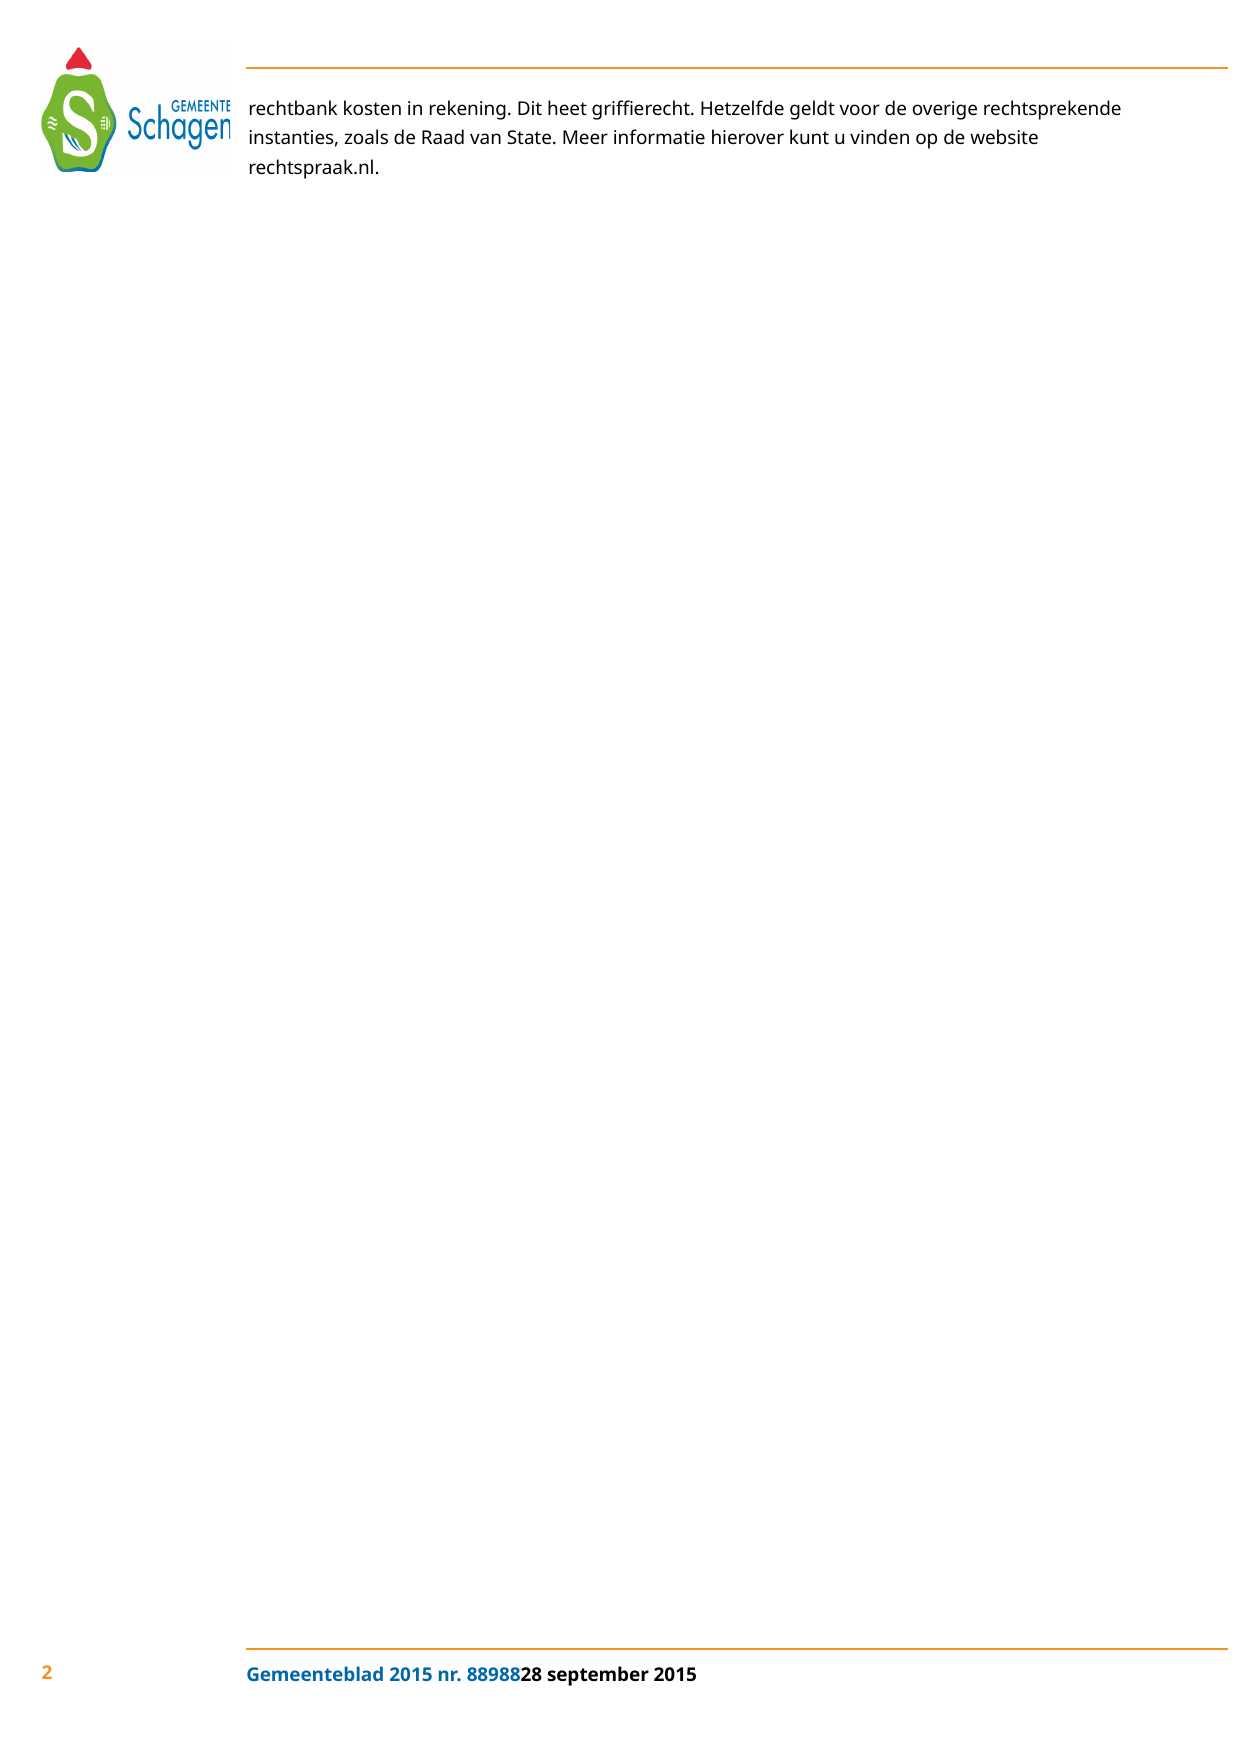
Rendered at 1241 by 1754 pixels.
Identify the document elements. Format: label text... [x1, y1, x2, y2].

picture [41, 47, 231, 172]
text rechtbank kosten in rekening. Dit heet griffierecht. Hetzelfde geldt voor de overige rechtsprekende instanties, zoals de Raad van State. Meer informatie hierover kunt u vinden op de website rechtspraak.nl. [248, 95, 1152, 180]
